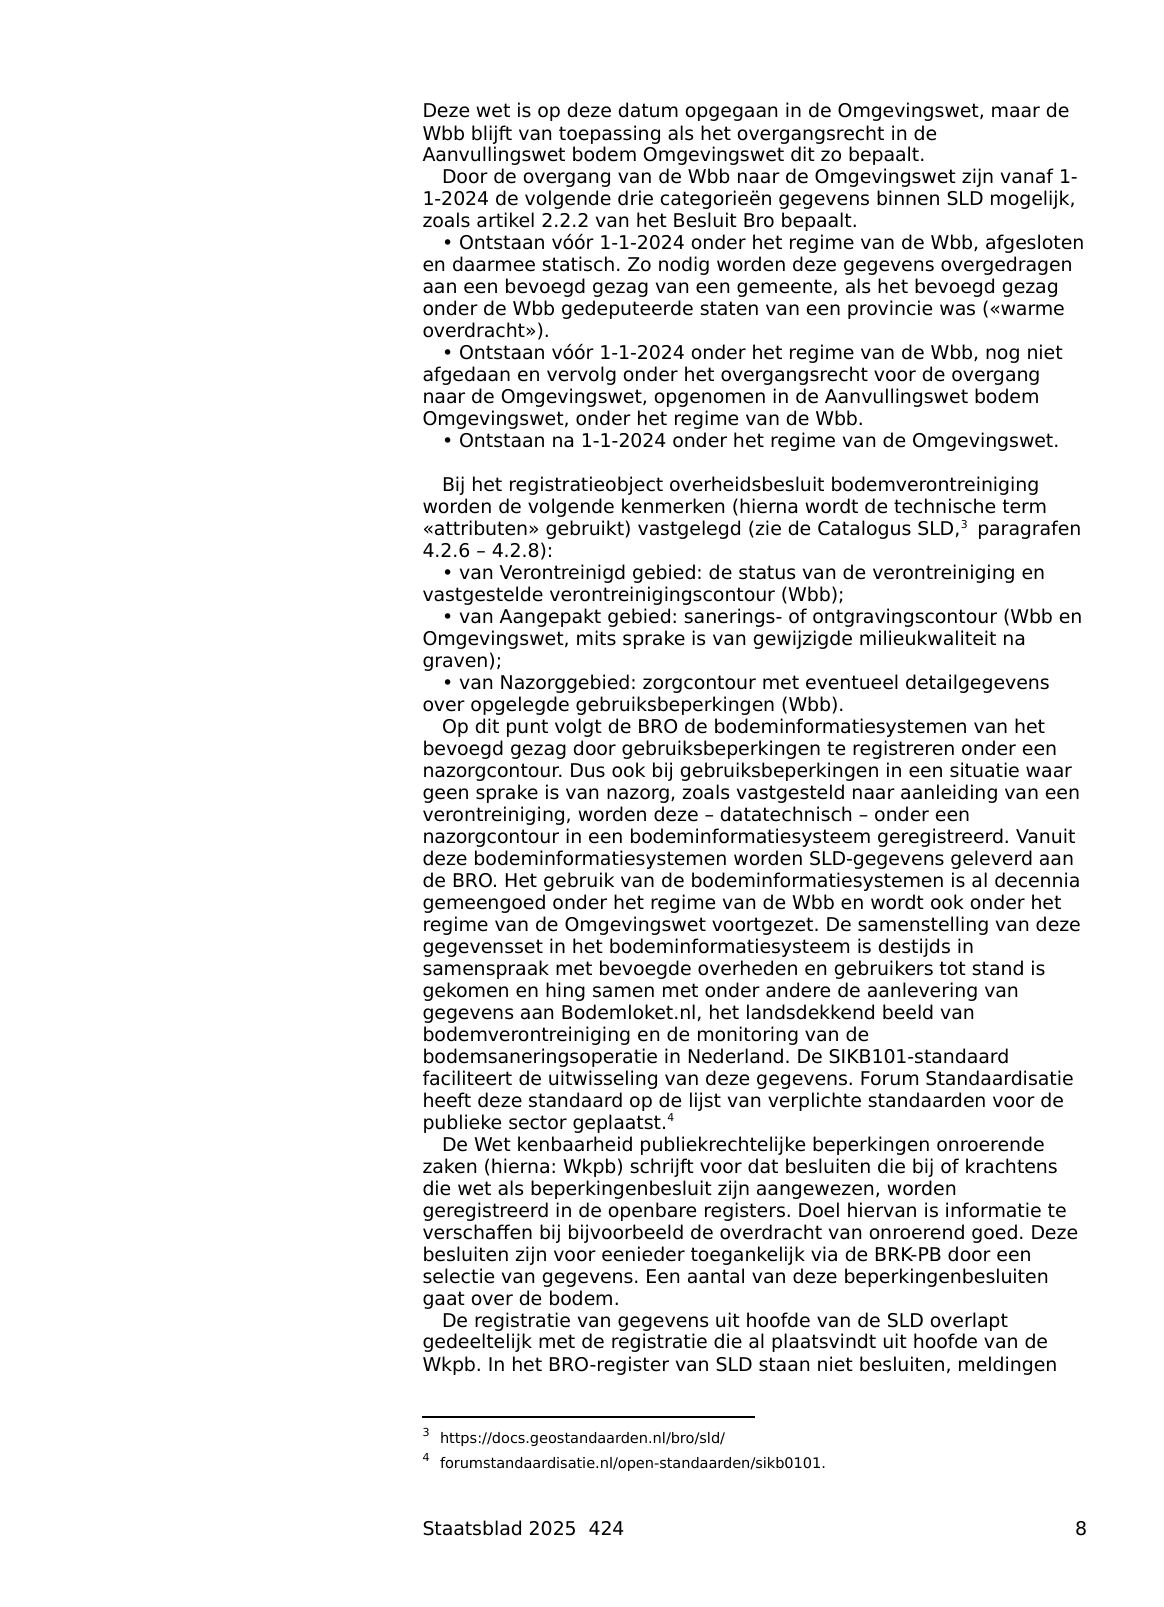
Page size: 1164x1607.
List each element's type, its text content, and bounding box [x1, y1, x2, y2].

text • Ontstaan vóór 1-1-2024 onder het regime van de Wbb, nog niet afgedaan en vervolg onder het overgangsrecht voor de overgang naar de Omgevingswet, opgenomen in de Aanvullingswet bodem Omgevingswet, onder het regime van de Wbb. [422, 342, 1087, 430]
text • Ontstaan vóór 1-1-2024 onder het regime van de Wbb, afgesloten en daarmee statisch. Zo nodig worden deze gegevens overgedragen aan een bevoegd gezag van een gemeente, als het bevoegd gezag onder de Wbb gedeputeerde staten van een provincie was («warme overdracht»). [422, 232, 1087, 342]
text https://docs.geostandaarden.nl/bro/sld/ [422, 1426, 1087, 1448]
text Op dit punt volgt de BRO de bodeminformatiesystemen van het bevoegd gezag door gebruiksbeperkingen te registreren onder een nazorgcontour. Dus ook bij gebruiksbeperkingen in een situatie waar geen sprake is van nazorg, zoals vastgesteld naar aanleiding van een verontreiniging, worden deze – datatechnisch – onder een nazorgcontour in een bodeminformatiesysteem geregistreerd. Vanuit deze bodeminformatiesystemen worden SLD-gegevens geleverd aan de BRO. Het gebruik van de bodeminformatiesystemen is al decennia gemeengoed onder het regime van de Wbb en wordt ook onder het regime van de Omgevingswet voortgezet. De samenstelling van deze gegevensset in het bodeminformatiesysteem is destijds in samenspraak met bevoegde overheden en gebruikers tot stand is gekomen en hing samen met onder andere de aanlevering van gegevens aan Bodemloket.nl, het landsdekkend beeld van bodemverontreiniging en de monitoring van de bodemsaneringsoperatie in Nederland. De SIKB101-standaard faciliteert de uitwisseling van deze gegevens. Forum Standaardisatie heeft deze standaard op de lijst van verplichte standaarden voor de publieke sector geplaatst. [422, 716, 1087, 1134]
text • van Nazorggebied: zorgcontour met eventueel detailgegevens over opgelegde gebruiksbeperkingen (Wbb). [422, 672, 1087, 716]
text Deze wet is op deze datum opgegaan in de Omgevingswet, maar de Wbb blijft van toepassing als het overgangsrecht in de Aanvullingswet bodem Omgevingswet dit zo bepaalt. [422, 100, 1087, 166]
text forumstandaardisatie.nl/open-standaarden/sikb0101. [422, 1451, 1087, 1473]
text Door de overgang van de Wbb naar de Omgevingswet zijn vanaf 1-1-2024 de volgende drie categorieën gegevens binnen SLD mogelijk, zoals artikel 2.2.2 van het Besluit Bro bepaalt. [422, 166, 1087, 232]
text • van Verontreinigd gebied: de status van de verontreiniging en vastgestelde verontreinigingscontour (Wbb); [422, 562, 1087, 606]
text Bij het registratieobject overheidsbesluit bodemverontreiniging worden de volgende kenmerken (hierna wordt de technische term «attributen» gebruikt) vastgelegd (zie de Catalogus SLD, paragrafen 4.2.6 – 4.2.8): [422, 474, 1087, 562]
text De Wet kenbaarheid publiekrechtelijke beperkingen onroerende zaken (hierna: Wkpb) schrijft voor dat besluiten die bij of krachtens die wet als beperkingenbesluit zijn aangewezen, worden geregistreerd in de openbare registers. Doel hiervan is informatie te verschaffen bij bijvoorbeeld de overdracht van onroerend goed. Deze besluiten zijn voor eenieder toegankelijk via de BRK-PB door een selectie van gegevens. Een aantal van deze beperkingenbesluiten gaat over de bodem. [422, 1134, 1087, 1309]
text • van Aangepakt gebied: sanerings- of ontgravingscontour (Wbb en Omgevingswet, mits sprake is van gewijzigde milieukwaliteit na graven); [422, 606, 1087, 672]
text De registratie van gegevens uit hoofde van de SLD overlapt gedeeltelijk met de registratie die al plaatsvindt uit hoofde van de Wkpb. In het BRO-register van SLD staan niet besluiten, meldingen [422, 1309, 1087, 1375]
text • Ontstaan na 1-1-2024 onder het regime van de Omgevingswet. [422, 430, 1087, 452]
